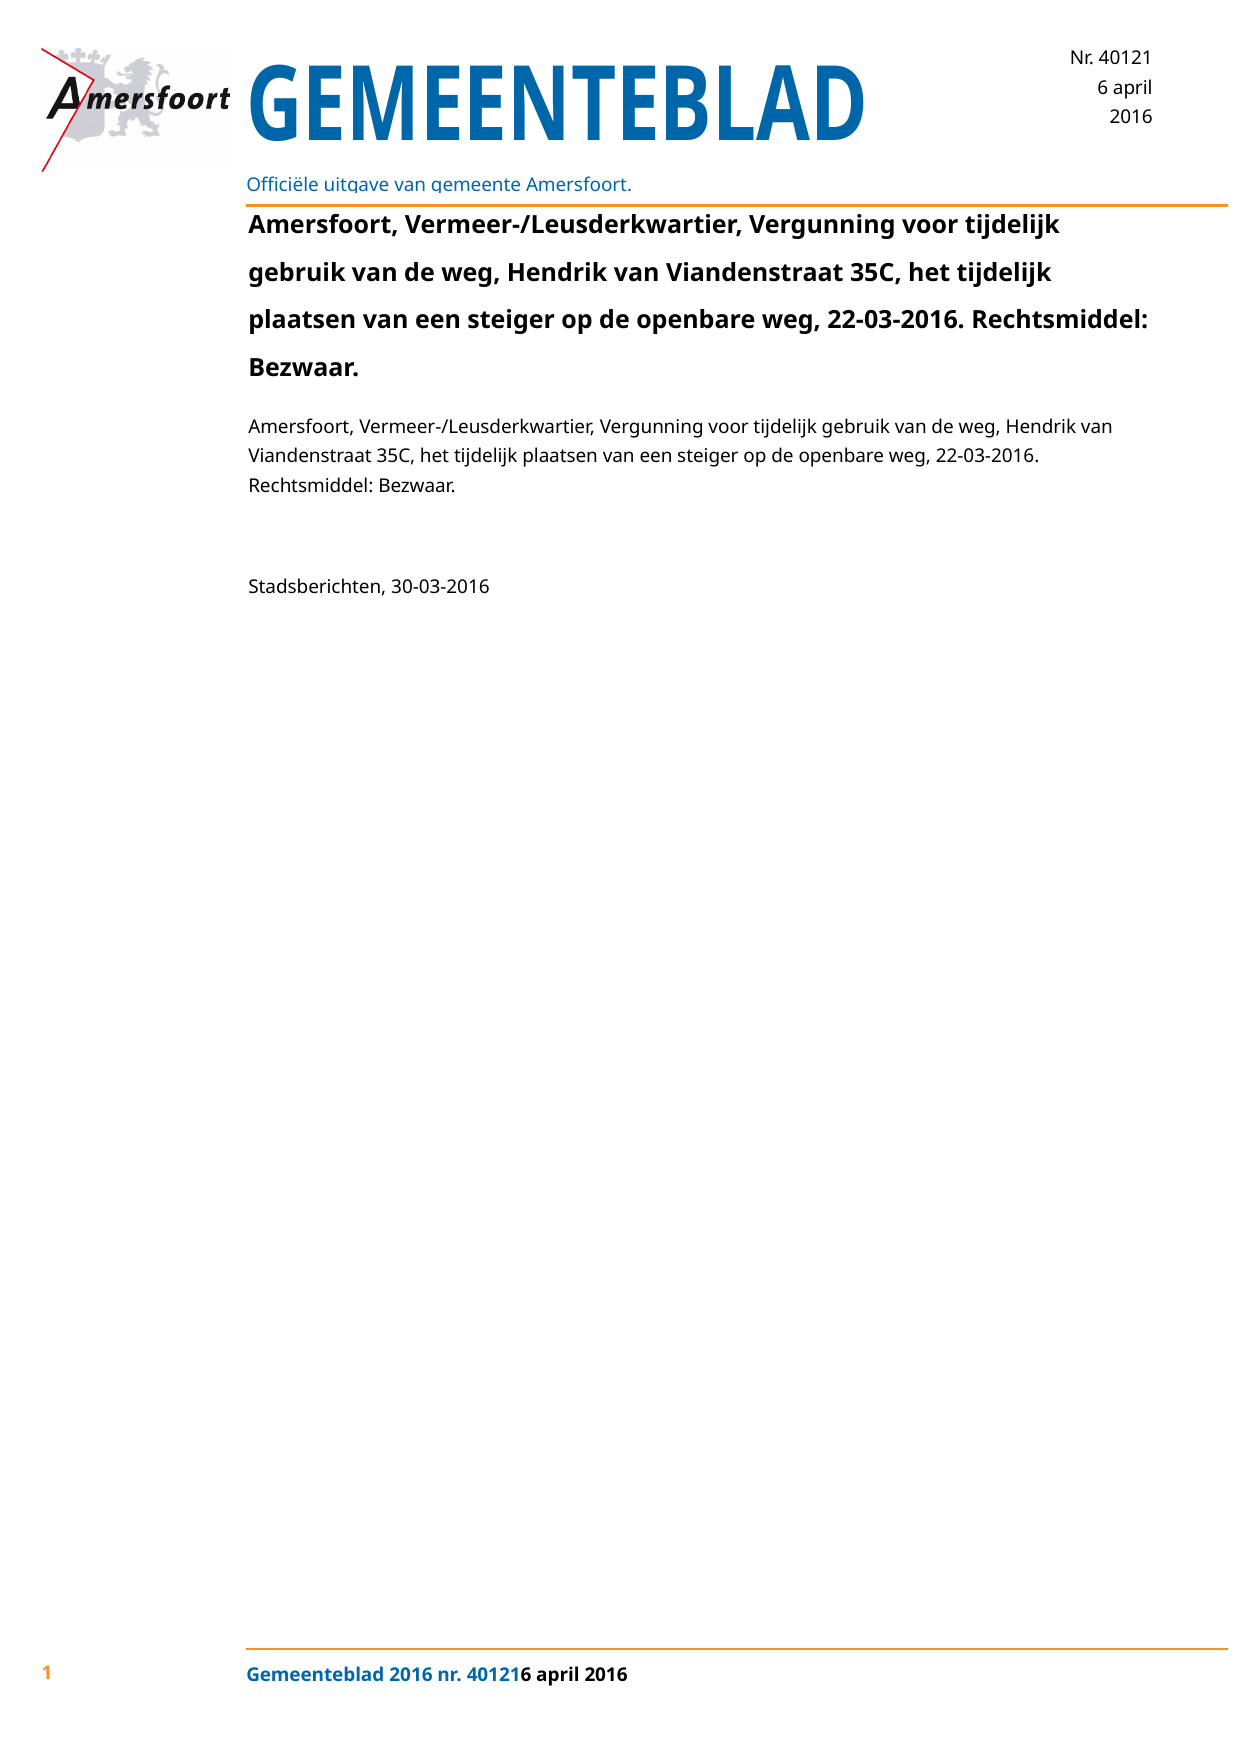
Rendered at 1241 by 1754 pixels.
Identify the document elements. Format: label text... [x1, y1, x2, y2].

picture [41, 47, 231, 172]
text Amersfoort, Vermeer-/Leusderkwartier, Vergunning voor tijdelijk gebruik van de weg, Hendrik van Viandenstraat 35C, het tijdelijk plaatsen van een steiger op de openbare weg, 22-03-2016. Rechtsmiddel: Bezwaar. [248, 207, 1152, 384]
text Stadsberichten, 30-03-2016 [248, 573, 1152, 599]
text Amersfoort, Vermeer-/Leusderkwartier, Vergunning voor tijdelijk gebruik van de weg, Hendrik van Viandenstraat 35C, het tijdelijk plaatsen van een steiger op de openbare weg, 22-03-2016. Rechtsmiddel: Bezwaar. [248, 413, 1152, 498]
